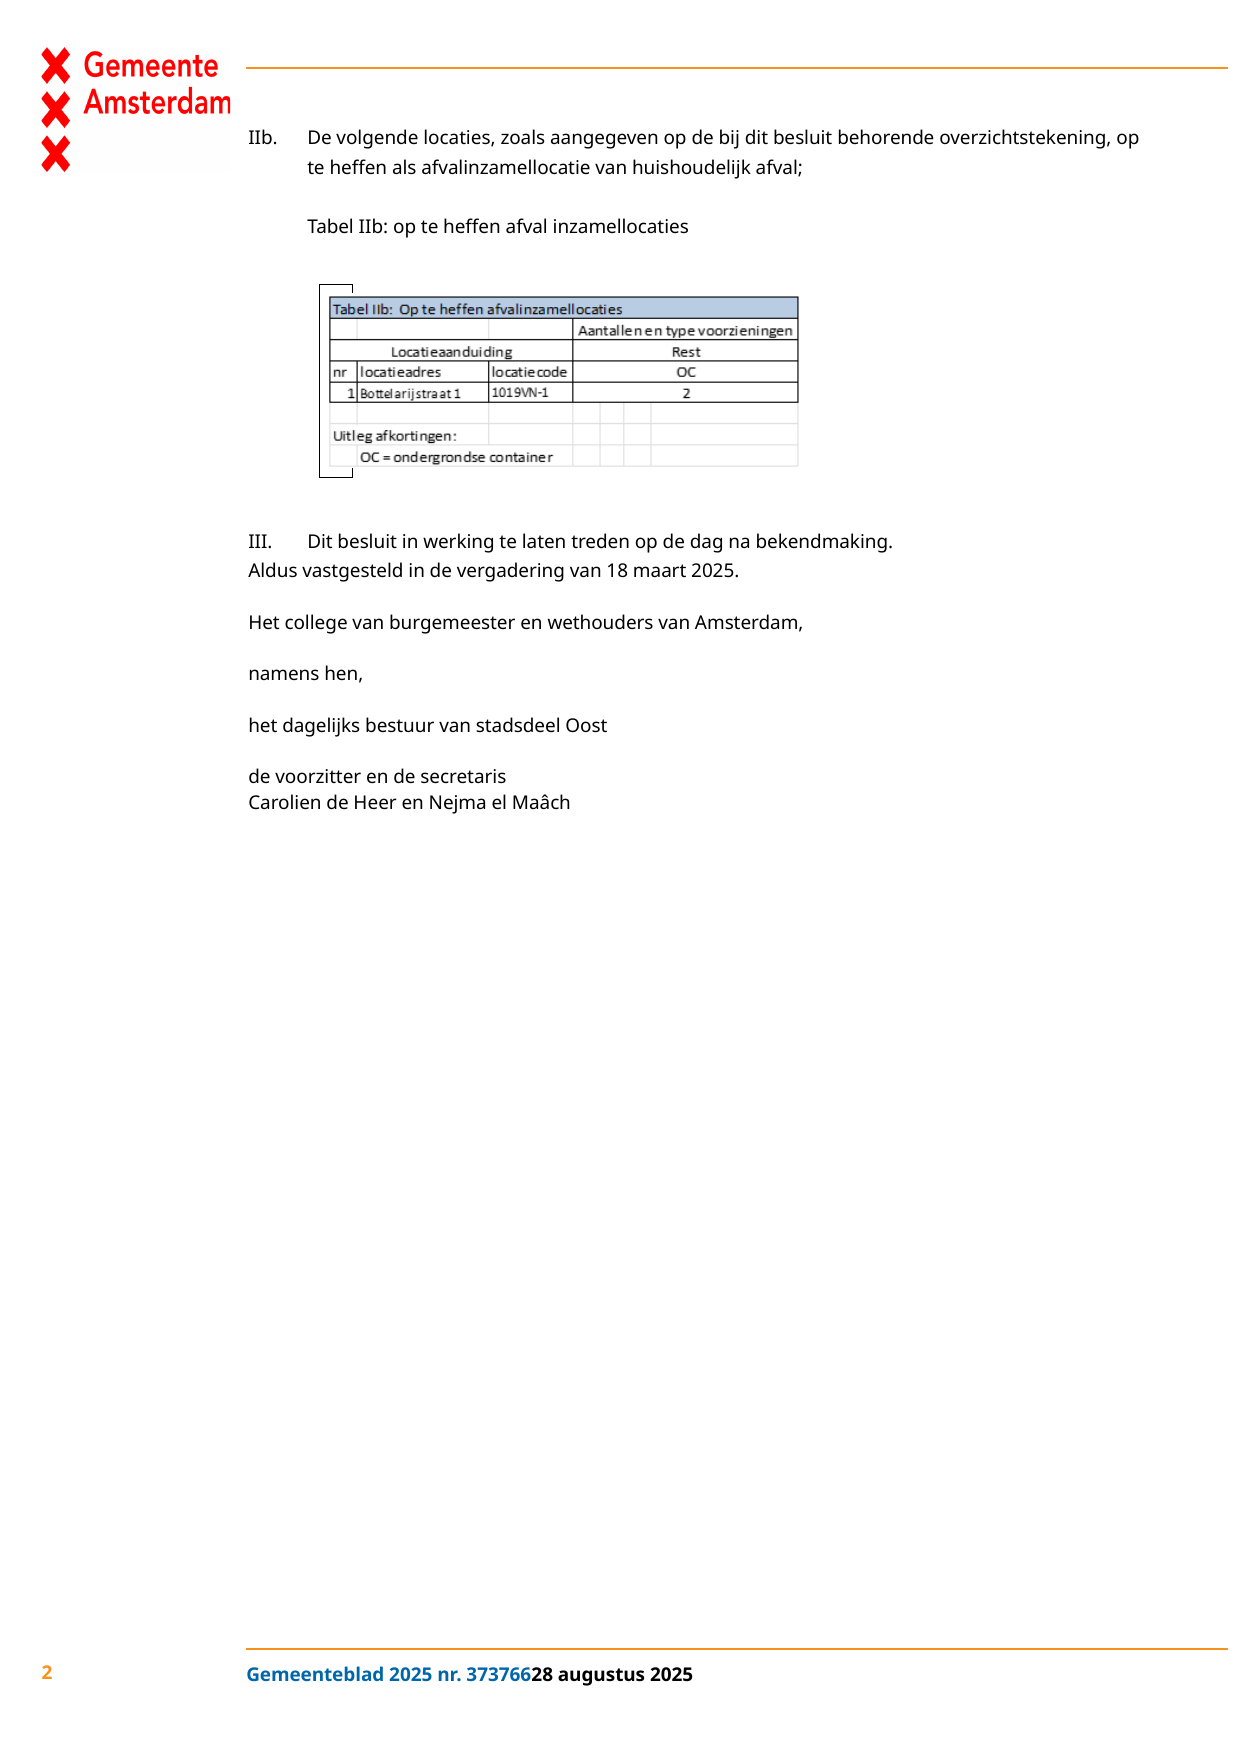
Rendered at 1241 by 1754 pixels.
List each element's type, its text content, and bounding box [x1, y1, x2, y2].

text de voorzitter en de secretaris [248, 763, 1152, 789]
list De volgende locaties, zoals aangegeven op de bij dit besluit behorende overzichtstekening, op te heffen als afvalinzamellocatie van huishoudelijk afval; [248, 124, 1152, 180]
picture [327, 293, 801, 468]
text het dagelijks bestuur van stadsdeel Oost [248, 712, 1152, 737]
text Aldus vastgesteld in de vergadering van 18 maart 2025. [248, 557, 1152, 583]
list Tabel IIb: op te heffen afval inzamellocaties [248, 213, 1152, 239]
text Carolien de Heer en Nejma el Maâch [248, 789, 1152, 815]
picture [41, 47, 231, 172]
text namens hen, [248, 660, 1152, 686]
list Dit besluit in werking te laten treden op de dag na bekendmaking. [248, 528, 1152, 553]
text Het college van burgemeester en wethouders van Amsterdam, [248, 609, 1152, 634]
